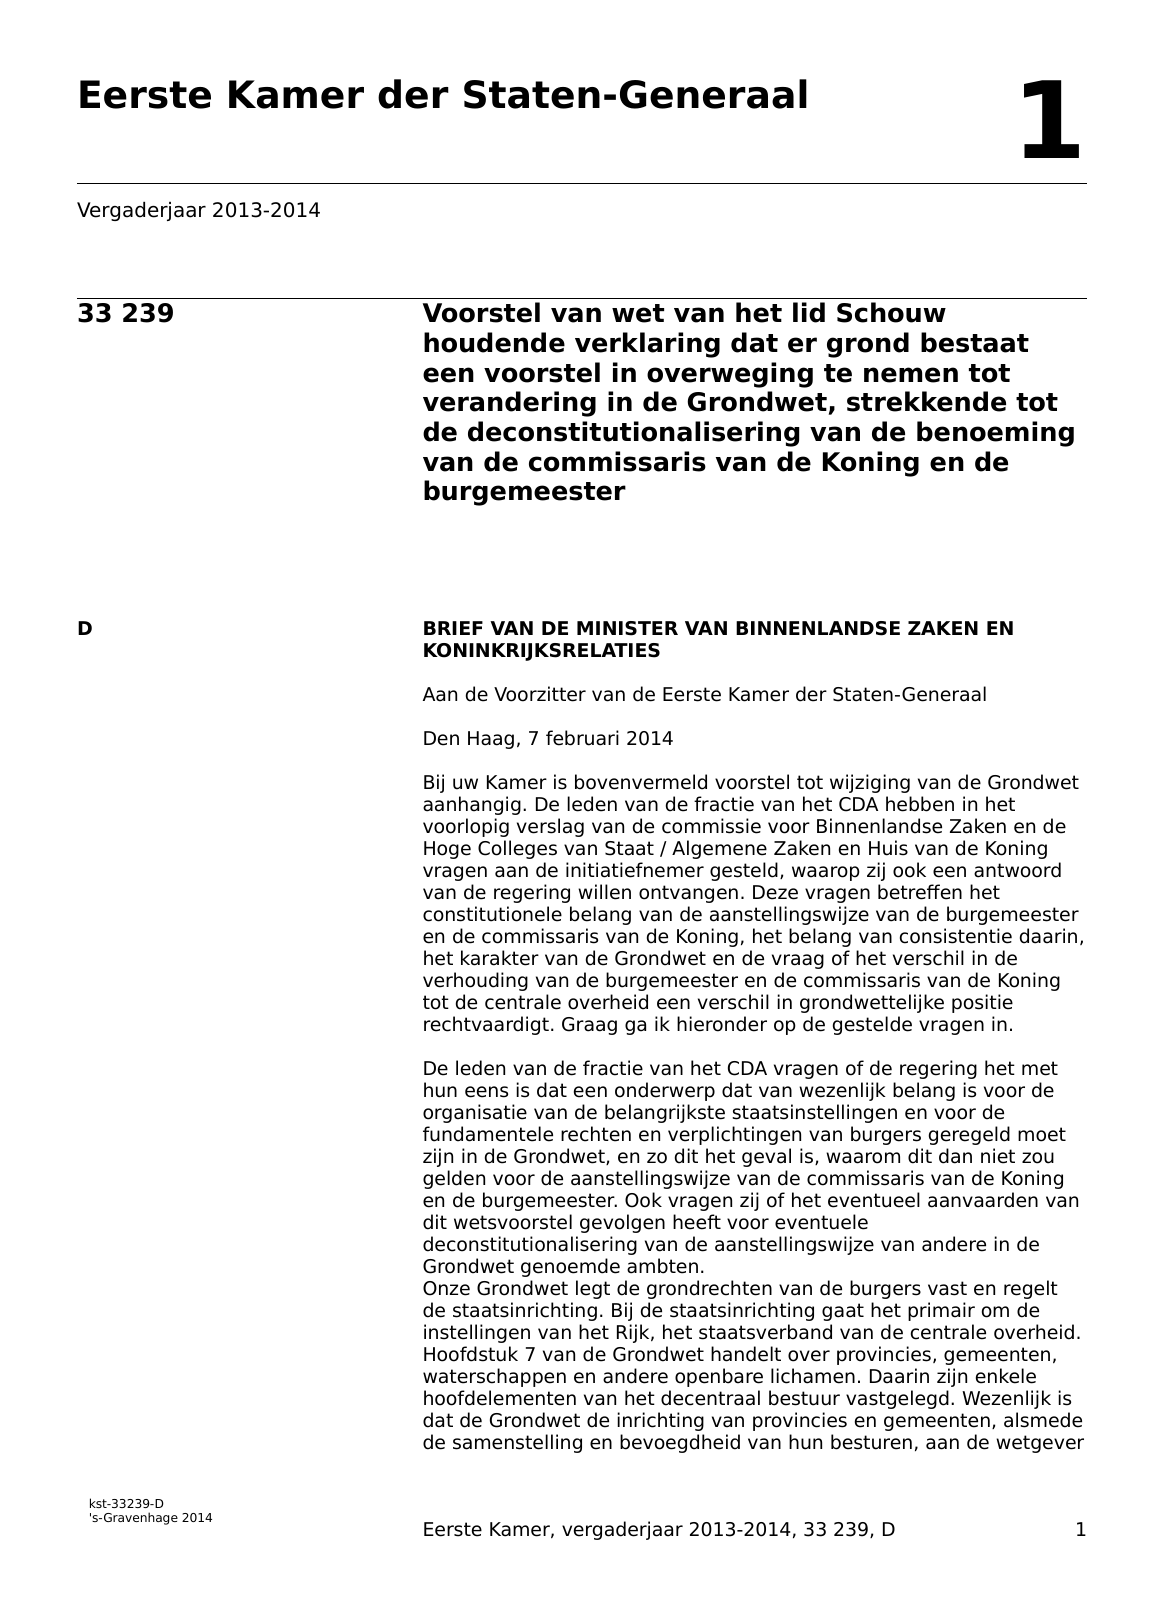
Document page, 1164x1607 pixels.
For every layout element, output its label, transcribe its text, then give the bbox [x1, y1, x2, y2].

subtitle D BRIEF VAN DE MINISTER VAN BINNENLANDSE ZAKEN EN KONINKRIJKSRELATIES [77, 618, 1087, 662]
table_cell Vergaderjaar 2013-2014 [77, 184, 1087, 298]
text Den Haag, 7 februari 2014 [422, 728, 1087, 750]
text Onze Grondwet legt de grondrechten van de burgers vast en regelt de staatsinrichting. Bij de staatsinrichting gaat het primair om de instellingen van het Rijk, het staatsverband van de centrale overheid. Hoofdstuk 7 van de Grondwet handelt over provincies, gemeenten, waterschappen en andere openbare lichamen. Daarin zijn enkele hoofdelementen van het decentraal bestuur vastgelegd. Wezenlijk is dat de Grondwet de inrichting van provincies en gemeenten, alsmede de samenstelling en bevoegdheid van hun besturen, aan de wetgever [422, 1278, 1087, 1454]
text 's-Gravenhage 2014 [88, 1511, 323, 1525]
text Aan de Voorzitter van de Eerste Kamer der Staten-Generaal [422, 684, 1087, 706]
table_header Eerste Kamer der Staten-Generaal [77, 59, 886, 183]
subtitle 33 239 Voorstel van wet van het lid Schouw houdende verklaring dat er grond bestaat een voorstel in overweging te nemen tot verandering in de Grondwet, strekkende tot de deconstitutionalisering van de benoeming van de commissaris van de Koning en de burgemeester [77, 299, 1087, 507]
table_header 1 [886, 59, 1087, 183]
text De leden van de fractie van het CDA vragen of de regering het met hun eens is dat een onderwerp dat van wezenlijk belang is voor de organisatie van de belangrijkste staatsinstellingen en voor de fundamentele rechten en verplichtingen van burgers geregeld moet zijn in de Grondwet, en zo dit het geval is, waarom dit dan niet zou gelden voor de aanstellingswijze van de commissaris van de Koning en de burgemeester. Ook vragen zij of het eventueel aanvaarden van dit wetsvoorstel gevolgen heeft voor eventuele deconstitutionalisering van de aanstellingswijze van andere in de Grondwet genoemde ambten. [422, 1058, 1087, 1278]
text kst-33239-D [88, 1497, 323, 1511]
text Bij uw Kamer is bovenvermeld voorstel tot wijziging van de Grondwet aanhangig. De leden van de fractie van het CDA hebben in het voorlopig verslag van de commissie voor Binnenlandse Zaken en de Hoge Colleges van Staat / Algemene Zaken en Huis van de Koning vragen aan de initiatiefnemer gesteld, waarop zij ook een antwoord van de regering willen ontvangen. Deze vragen betreffen het constitutionele belang van de aanstellingswijze van de burgemeester en de commissaris van de Koning, het belang van consistentie daarin, het karakter van de Grondwet en de vraag of het verschil in de verhouding van de burgemeester en de commissaris van de Koning tot de centrale overheid een verschil in grondwettelijke positie rechtvaardigt. Graag ga ik hieronder op de gestelde vragen in. [422, 772, 1087, 1036]
